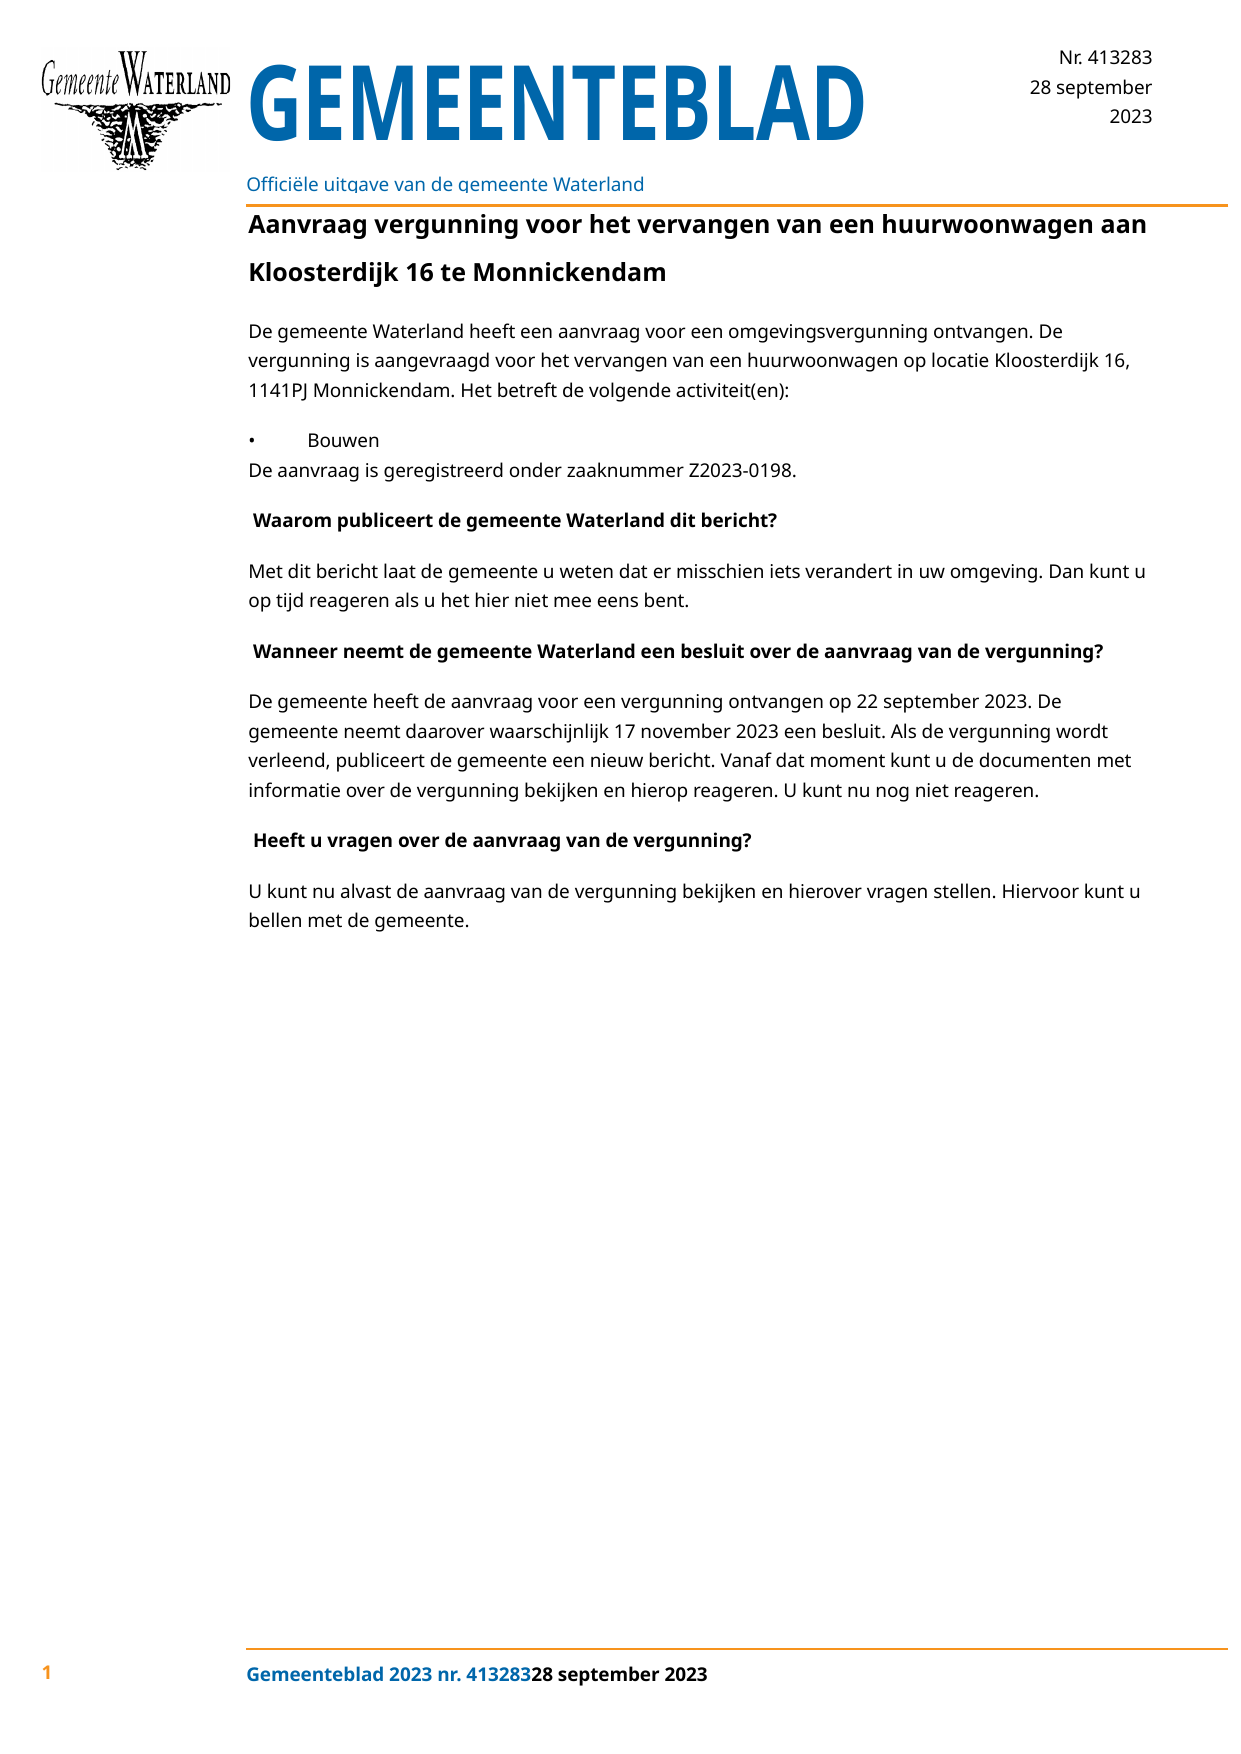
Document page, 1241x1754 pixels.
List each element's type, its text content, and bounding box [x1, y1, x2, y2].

text Met dit bericht laat de gemeente u weten dat er misschien iets verandert in uw omgeving. Dan kunt u op tijd reageren als u het hier niet mee eens bent. [248, 558, 1152, 613]
list Bouwen [248, 427, 1152, 453]
text Heeft u vragen over de aanvraag van de vergunning? [248, 827, 1152, 853]
text De gemeente Waterland heeft een aanvraag voor een omgevingsvergunning ontvangen. De vergunning is aangevraagd voor het vervangen van een huurwoonwagen op locatie Kloosterdijk 16, 1141PJ Monnickendam. Het betreft de volgende activiteit(en): [248, 318, 1152, 403]
text U kunt nu alvast de aanvraag van de vergunning bekijken en hierover vragen stellen. Hiervoor kunt u bellen met de gemeente. [248, 878, 1152, 933]
picture [41, 47, 231, 172]
text Waarom publiceert de gemeente Waterland dit bericht? [248, 507, 1152, 533]
text De aanvraag is geregistreerd onder zaaknummer Z2023-0198. [248, 457, 1152, 483]
text De gemeente heeft de aanvraag voor een vergunning ontvangen op 22 september 2023. De gemeente neemt daarover waarschijnlijk 17 november 2023 een besluit. Als de vergunning wordt verleend, publiceert de gemeente een nieuw bericht. Vanaf dat moment kunt u de documenten met informatie over de vergunning bekijken en hierop reageren. U kunt nu nog niet reageren. [248, 688, 1152, 803]
text Wanneer neemt de gemeente Waterland een besluit over de aanvraag van de vergunning? [248, 638, 1152, 664]
text Aanvraag vergunning voor het vervangen van een huurwoonwagen aan Kloosterdijk 16 te Monnickendam [248, 207, 1152, 288]
